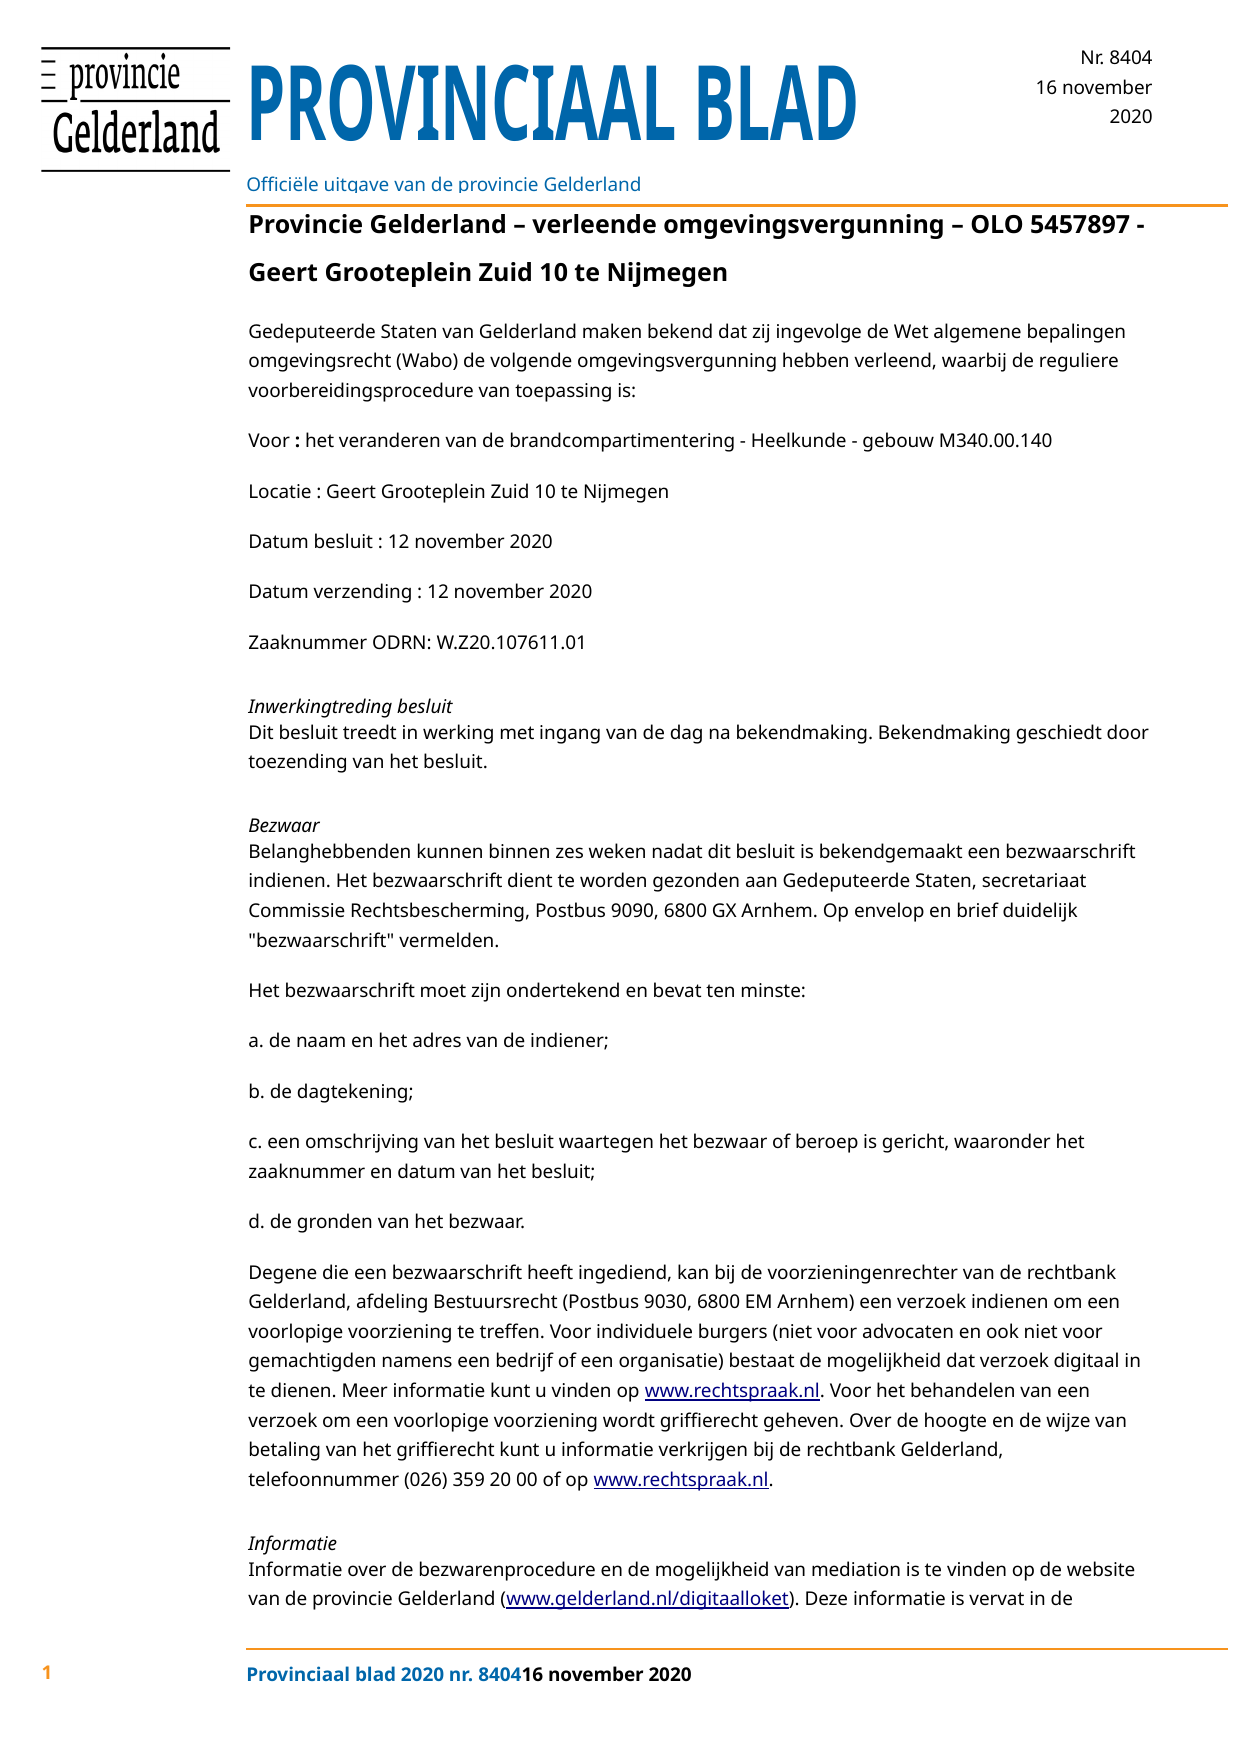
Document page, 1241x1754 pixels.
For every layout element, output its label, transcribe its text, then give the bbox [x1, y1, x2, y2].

text Locatie : Geert Grooteplein Zuid 10 te Nijmegen [248, 478, 1152, 504]
text Informatie over de bezwarenprocedure en de mogelijkheid van mediation is te vinden op de website van de provincie Gelderland (www.gelderland.nl/digitaalloket). Deze informatie is vervat in de [248, 1556, 1152, 1611]
text Dit besluit treedt in werking met ingang van de dag na bekendmaking. Bekendmaking geschiedt door toezending van het besluit. [248, 719, 1152, 774]
text Het bezwaarschrift moet zijn ondertekend en bevat ten minste: [248, 977, 1152, 1003]
text b. de dagtekening; [248, 1078, 1152, 1104]
text c. een omschrijving van het besluit waartegen het bezwaar of beroep is gericht, waaronder het zaaknummer en datum van het besluit; [248, 1128, 1152, 1184]
text Inwerkingtreding besluit [248, 693, 1152, 719]
text Datum verzending : 12 november 2020 [248, 579, 1152, 604]
text d. de gronden van het bezwaar. [248, 1208, 1152, 1234]
picture [41, 47, 231, 172]
text Voor : het veranderen van de brandcompartimentering - Heelkunde - gebouw M340.00.140 [248, 427, 1152, 453]
text Datum besluit : 12 november 2020 [248, 528, 1152, 554]
text Bezwaar [248, 812, 1152, 838]
text Degene die een bezwaarschrift heeft ingediend, kan bij de voorzieningenrechter van de rechtbank Gelderland, afdeling Bestuursrecht (Postbus 9030, 6800 EM Arnhem) een verzoek indienen om een voorlopige voorziening te treffen. Voor individuele burgers (niet voor advocaten en ook niet voor gemachtigden namens een bedrijf of een organisatie) bestaat de mogelijkheid dat verzoek digitaal in te dienen. Meer informatie kunt u vinden op www.rechtspraak.nl. Voor het behandelen van een verzoek om een voorlopige voorziening wordt griffierecht geheven. Over de hoogte en de wijze van betaling van het griffierecht kunt u informatie verkrijgen bij de rechtbank Gelderland, telefoonnummer (026) 359 20 00 of op www.rechtspraak.nl. [248, 1259, 1152, 1492]
text Belanghebbenden kunnen binnen zes weken nadat dit besluit is bekendgemaakt een bezwaarschrift indienen. Het bezwaarschrift dient te worden gezonden aan Gedeputeerde Staten, secretariaat Commissie Rechtsbescherming, Postbus 9090, 6800 GX Arnhem. Op envelop en brief duidelijk "bezwaarschrift" vermelden. [248, 838, 1152, 953]
text Zaaknummer ODRN: W.Z20.107611.01 [248, 629, 1152, 655]
text Provincie Gelderland – verleende omgevingsvergunning – OLO 5457897 - Geert Grooteplein Zuid 10 te Nijmegen [248, 207, 1152, 288]
text Informatie [248, 1530, 1152, 1556]
text Gedeputeerde Staten van Gelderland maken bekend dat zij ingevolge de Wet algemene bepalingen omgevingsrecht (Wabo) de volgende omgevingsvergunning hebben verleend, waarbij de reguliere voorbereidingsprocedure van toepassing is: [248, 318, 1152, 403]
text a. de naam en het adres van de indiener; [248, 1028, 1152, 1053]
